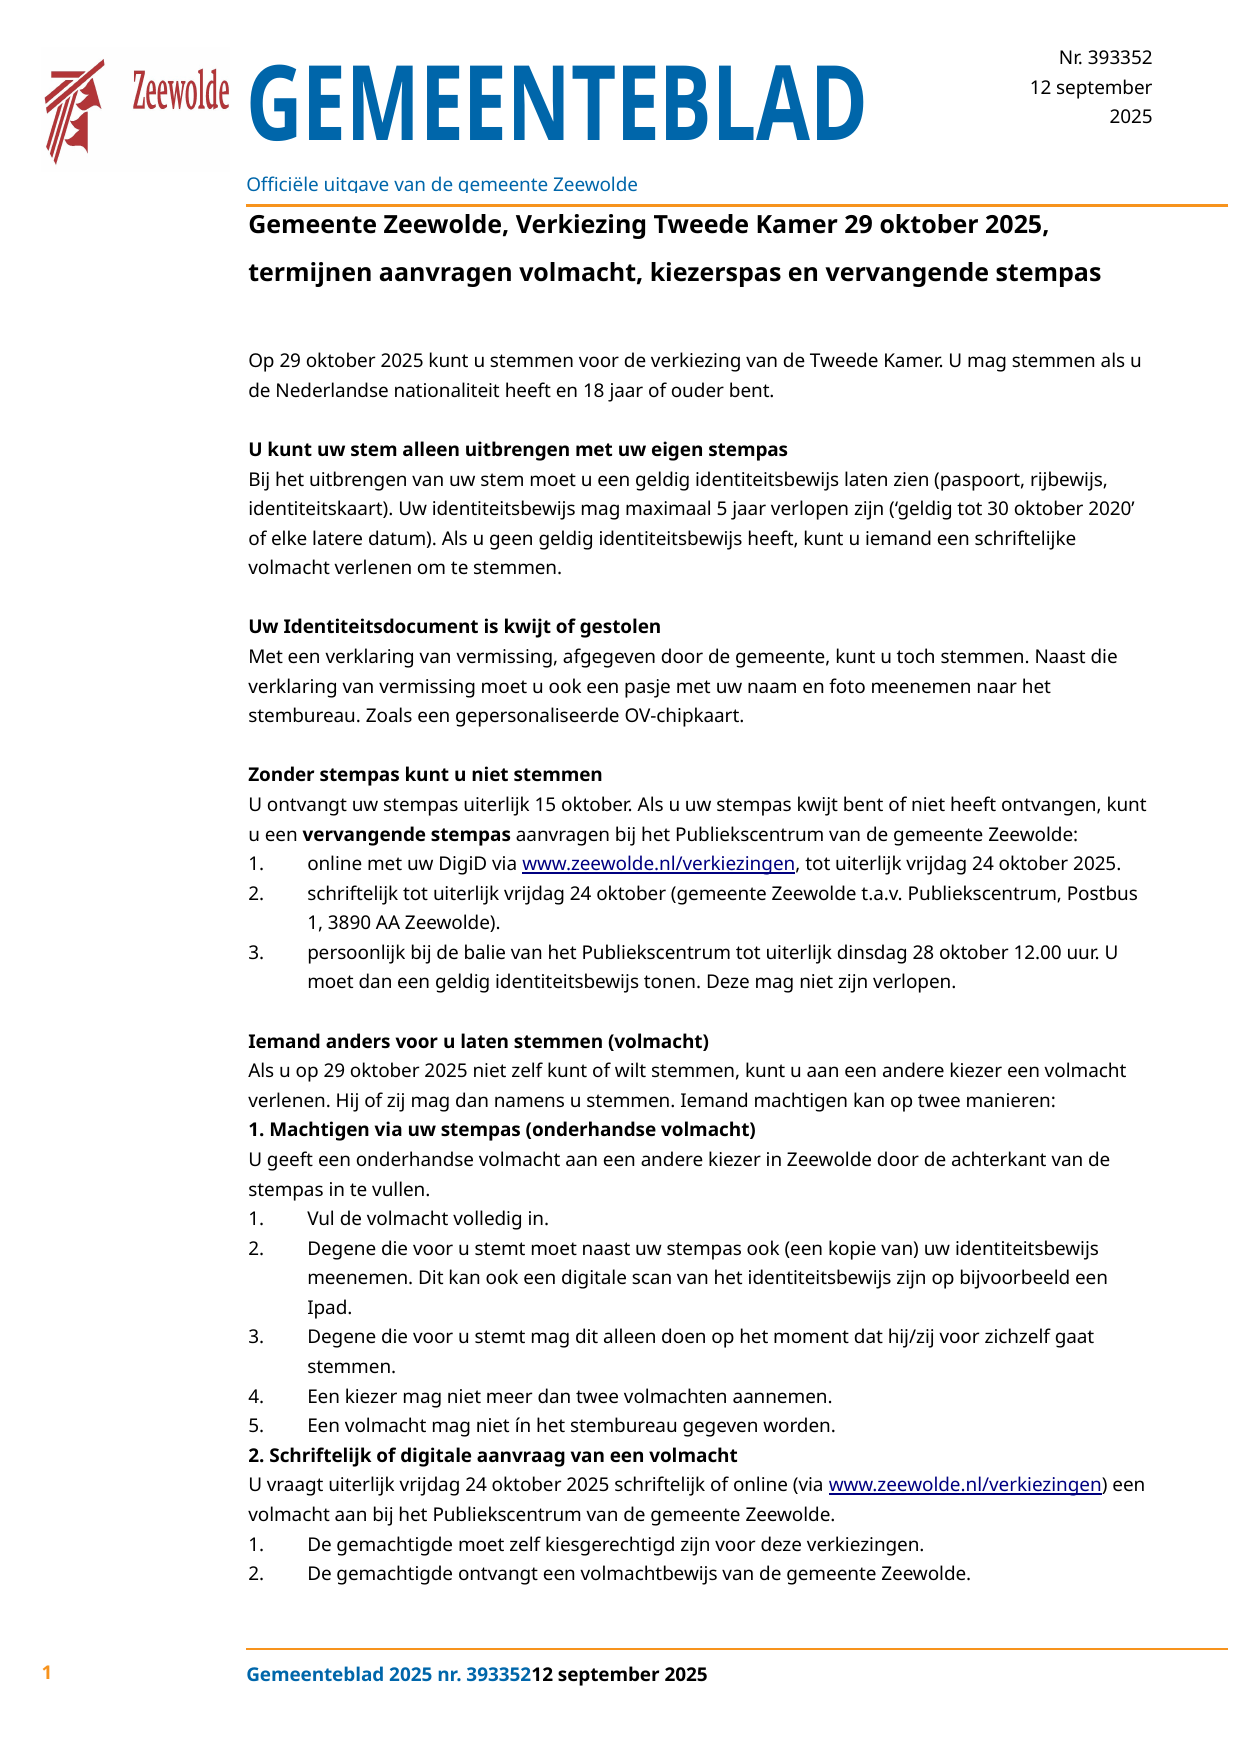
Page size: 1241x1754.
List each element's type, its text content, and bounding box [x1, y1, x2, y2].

text 1. Machtigen via uw stempas (onderhandse volmacht) [248, 1117, 1152, 1142]
text Zonder stempas kunt u niet stemmen [248, 762, 1152, 787]
list persoonlijk bij de balie van het Publiekscentrum tot uiterlijk dinsdag 28 oktober 12.00 uur. U moet dan een geldig identiteitsbewijs tonen. Deze mag niet zijn verlopen. [248, 939, 1152, 994]
list Degene die voor u stemt moet naast uw stempas ook (een kopie van) uw identiteitsbewijs meenemen. Dit kan ook een digitale scan van het identiteitsbewijs zijn op bijvoorbeeld een Ipad. [248, 1235, 1152, 1320]
text Als u op 29 oktober 2025 niet zelf kunt of wilt stemmen, kunt u aan een andere kiezer een volmacht verlenen. Hij of zij mag dan namens u stemmen. Iemand machtigen kan op twee manieren: [248, 1057, 1152, 1113]
text U geeft een onderhandse volmacht aan een andere kiezer in Zeewolde door de achterkant van de stempas in te vullen. [248, 1146, 1152, 1202]
text U vraagt uiterlijk vrijdag 24 oktober 2025 schriftelijk of online (via www.zeewolde.nl/verkiezingen) een volmacht aan bij het Publiekscentrum van de gemeente Zeewolde. [248, 1472, 1152, 1527]
text 2. Schriftelijk of digitale aanvraag van een volmacht [248, 1442, 1152, 1468]
text U ontvangt uw stempas uiterlijk 15 oktober. Als u uw stempas kwijt bent of niet heeft ontvangen, kunt u een vervangende stempas aanvragen bij het Publiekscentrum van de gemeente Zeewolde: [248, 791, 1152, 847]
list online met uw DigiD via www.zeewolde.nl/verkiezingen, tot uiterlijk vrijdag 24 oktober 2025. [248, 850, 1152, 876]
list De gemachtigde ontvangt een volmachtbewijs van de gemeente Zeewolde. [248, 1560, 1152, 1586]
text Gemeente Zeewolde, Verkiezing Tweede Kamer 29 oktober 2025, termijnen aanvragen volmacht, kiezerspas en vervangende stempas [248, 207, 1152, 288]
list Degene die voor u stemt mag dit alleen doen op het moment dat hij/zij voor zichzelf gaat stemmen. [248, 1324, 1152, 1379]
text Met een verklaring van vermissing, afgegeven door de gemeente, kunt u toch stemmen. Naast die verklaring van vermissing moet u ook een pasje met uw naam en foto meenemen naar het stembureau. Zoals een gepersonaliseerde OV-chipkaart. [248, 643, 1152, 728]
text U kunt uw stem alleen uitbrengen met uw eigen stempas [248, 436, 1152, 462]
list Een kiezer mag niet meer dan twee volmachten aannemen. [248, 1383, 1152, 1409]
list Een volmacht mag niet ín het stembureau gegeven worden. [248, 1412, 1152, 1438]
text Iemand anders voor u laten stemmen (volmacht) [248, 1028, 1152, 1054]
text Bij het uitbrengen van uw stem moet u een geldig identiteitsbewijs laten zien (paspoort, rijbewijs, identiteitskaart). Uw identiteitsbewijs mag maximaal 5 jaar verlopen zijn (‘geldig tot 30 oktober 2020’ of elke latere datum). Als u geen geldig identiteitsbewijs heeft, kunt u iemand een schriftelijke volmacht verlenen om te stemmen. [248, 466, 1152, 580]
list schriftelijk tot uiterlijk vrijdag 24 oktober (gemeente Zeewolde t.a.v. Publiekscentrum, Postbus 1, 3890 AA Zeewolde). [248, 880, 1152, 935]
text Uw Identiteitsdocument is kwijt of gestolen [248, 614, 1152, 639]
list De gemachtigde moet zelf kiesgerechtigd zijn voor deze verkiezingen. [248, 1531, 1152, 1557]
picture [41, 47, 231, 172]
text Op 29 oktober 2025 kunt u stemmen voor de verkiezing van de Tweede Kamer. U mag stemmen als u de Nederlandse nationaliteit heeft en 18 jaar of ouder bent. [248, 347, 1152, 403]
list Vul de volmacht volledig in. [248, 1205, 1152, 1231]
